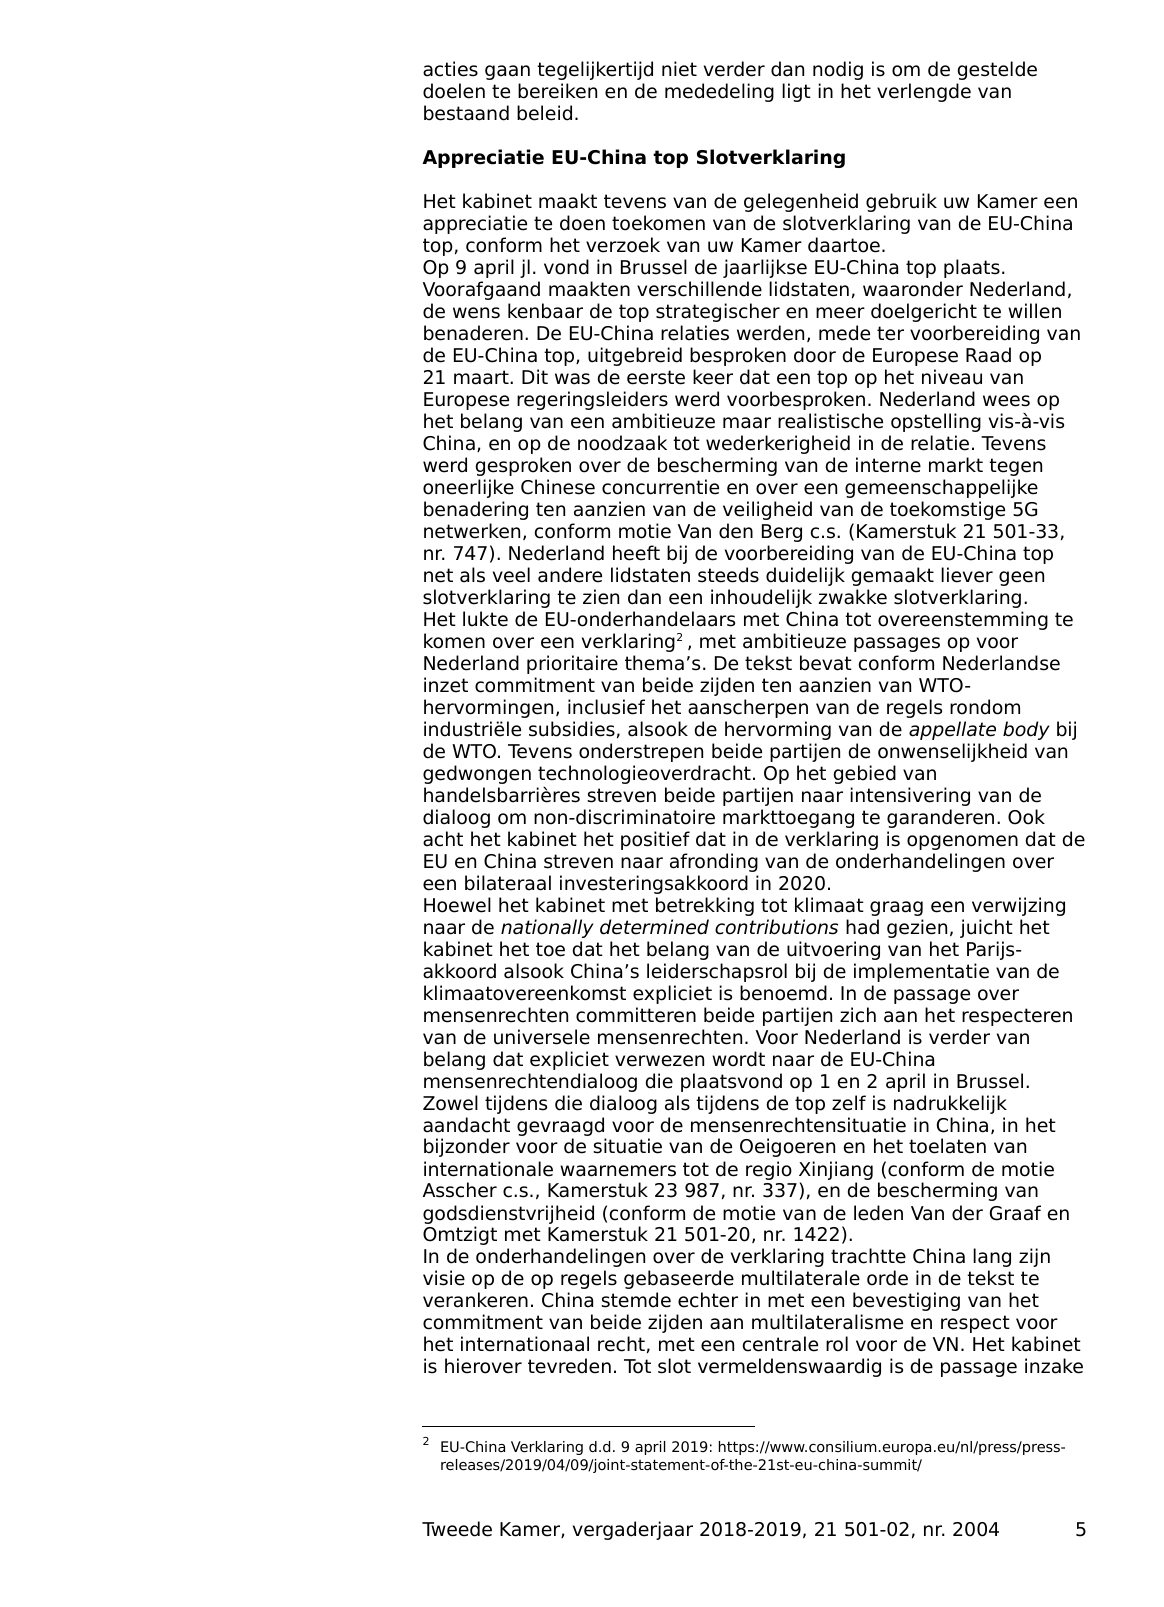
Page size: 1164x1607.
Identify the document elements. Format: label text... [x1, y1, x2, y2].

text Hoewel het kabinet met betrekking tot klimaat graag een verwijzing naar de nationally determined contributions had gezien, juicht het kabinet het toe dat het belang van de uitvoering van het Parijs-akkoord alsook China’s leiderschapsrol bij de implementatie van de klimaatovereenkomst expliciet is benoemd. In de passage over mensenrechten committeren beide partijen zich aan het respecteren van de universele mensenrechten. Voor Nederland is verder van belang dat expliciet verwezen wordt naar de EU-China mensenrechtendialoog die plaatsvond op 1 en 2 april in Brussel. Zowel tijdens die dialoog als tijdens de top zelf is nadrukkelijk aandacht gevraagd voor de mensenrechtensituatie in China, in het bijzonder voor de situatie van de Oeigoeren en het toelaten van internationale waarnemers tot de regio Xinjiang (conform de motie Asscher c.s., Kamerstuk 23 987, nr. 337), en de bescherming van godsdienstvrijheid (conform de motie van de leden Van der Graaf en Omtzigt met Kamerstuk 21 501-20, nr. 1422). [422, 895, 1087, 1246]
subtitle Appreciatie EU-China top Slotverklaring [422, 147, 1087, 169]
text acties gaan tegelijkertijd niet verder dan nodig is om de gestelde doelen te bereiken en de mededeling ligt in het verlengde van bestaand beleid. [422, 59, 1087, 125]
text Op 9 april jl. vond in Brussel de jaarlijkse EU-China top plaats. Voorafgaand maakten verschillende lidstaten, waaronder Nederland, de wens kenbaar de top strategischer en meer doelgericht te willen benaderen. De EU-China relaties werden, mede ter voorbereiding van de EU-China top, uitgebreid besproken door de Europese Raad op 21 maart. Dit was de eerste keer dat een top op het niveau van Europese regeringsleiders werd voorbesproken. Nederland wees op het belang van een ambitieuze maar realistische opstelling vis-à-vis China, en op de noodzaak tot wederkerigheid in de relatie. Tevens werd gesproken over de bescherming van de interne markt tegen oneerlijke Chinese concurrentie en over een gemeenschappelijke benadering ten aanzien van de veiligheid van de toekomstige 5G netwerken, conform motie Van den Berg c.s. (Kamerstuk 21 501-33, nr. 747). Nederland heeft bij de voorbereiding van de EU-China top net als veel andere lidstaten steeds duidelijk gemaakt liever geen slotverklaring te zien dan een inhoudelijk zwakke slotverklaring. [422, 257, 1087, 609]
text Het lukte de EU-onderhandelaars met China tot overeenstemming te komen over een verklaring, met ambitieuze passages op voor Nederland prioritaire thema’s. De tekst bevat conform Nederlandse inzet commitment van beide zijden ten aanzien van WTO-hervormingen, inclusief het aanscherpen van de regels rondom industriële subsidies, alsook de hervorming van de appellate body bij de WTO. Tevens onderstrepen beide partijen de onwenselijkheid van gedwongen technologieoverdracht. Op het gebied van handelsbarrières streven beide partijen naar intensivering van de dialoog om non-discriminatoire markttoegang te garanderen. Ook acht het kabinet het positief dat in de verklaring is opgenomen dat de EU en China streven naar afronding van de onderhandelingen over een bilateraal investeringsakkoord in 2020. [422, 609, 1087, 895]
text EU-China Verklaring d.d. 9 april 2019: https://www.consilium.europa.eu/nl/press/press-releases/2019/04/09/joint-statement-of-the-21st-eu-china-summit/ [422, 1435, 1087, 1474]
text In de onderhandelingen over de verklaring trachtte China lang zijn visie op de op regels gebaseerde multilaterale orde in de tekst te verankeren. China stemde echter in met een bevestiging van het commitment van beide zijden aan multilateralisme en respect voor het internationaal recht, met een centrale rol voor de VN. Het kabinet is hierover tevreden. Tot slot vermeldenswaardig is de passage inzake [422, 1246, 1087, 1378]
text Het kabinet maakt tevens van de gelegenheid gebruik uw Kamer een appreciatie te doen toekomen van de slotverklaring van de EU-China top, conform het verzoek van uw Kamer daartoe. [422, 191, 1087, 257]
